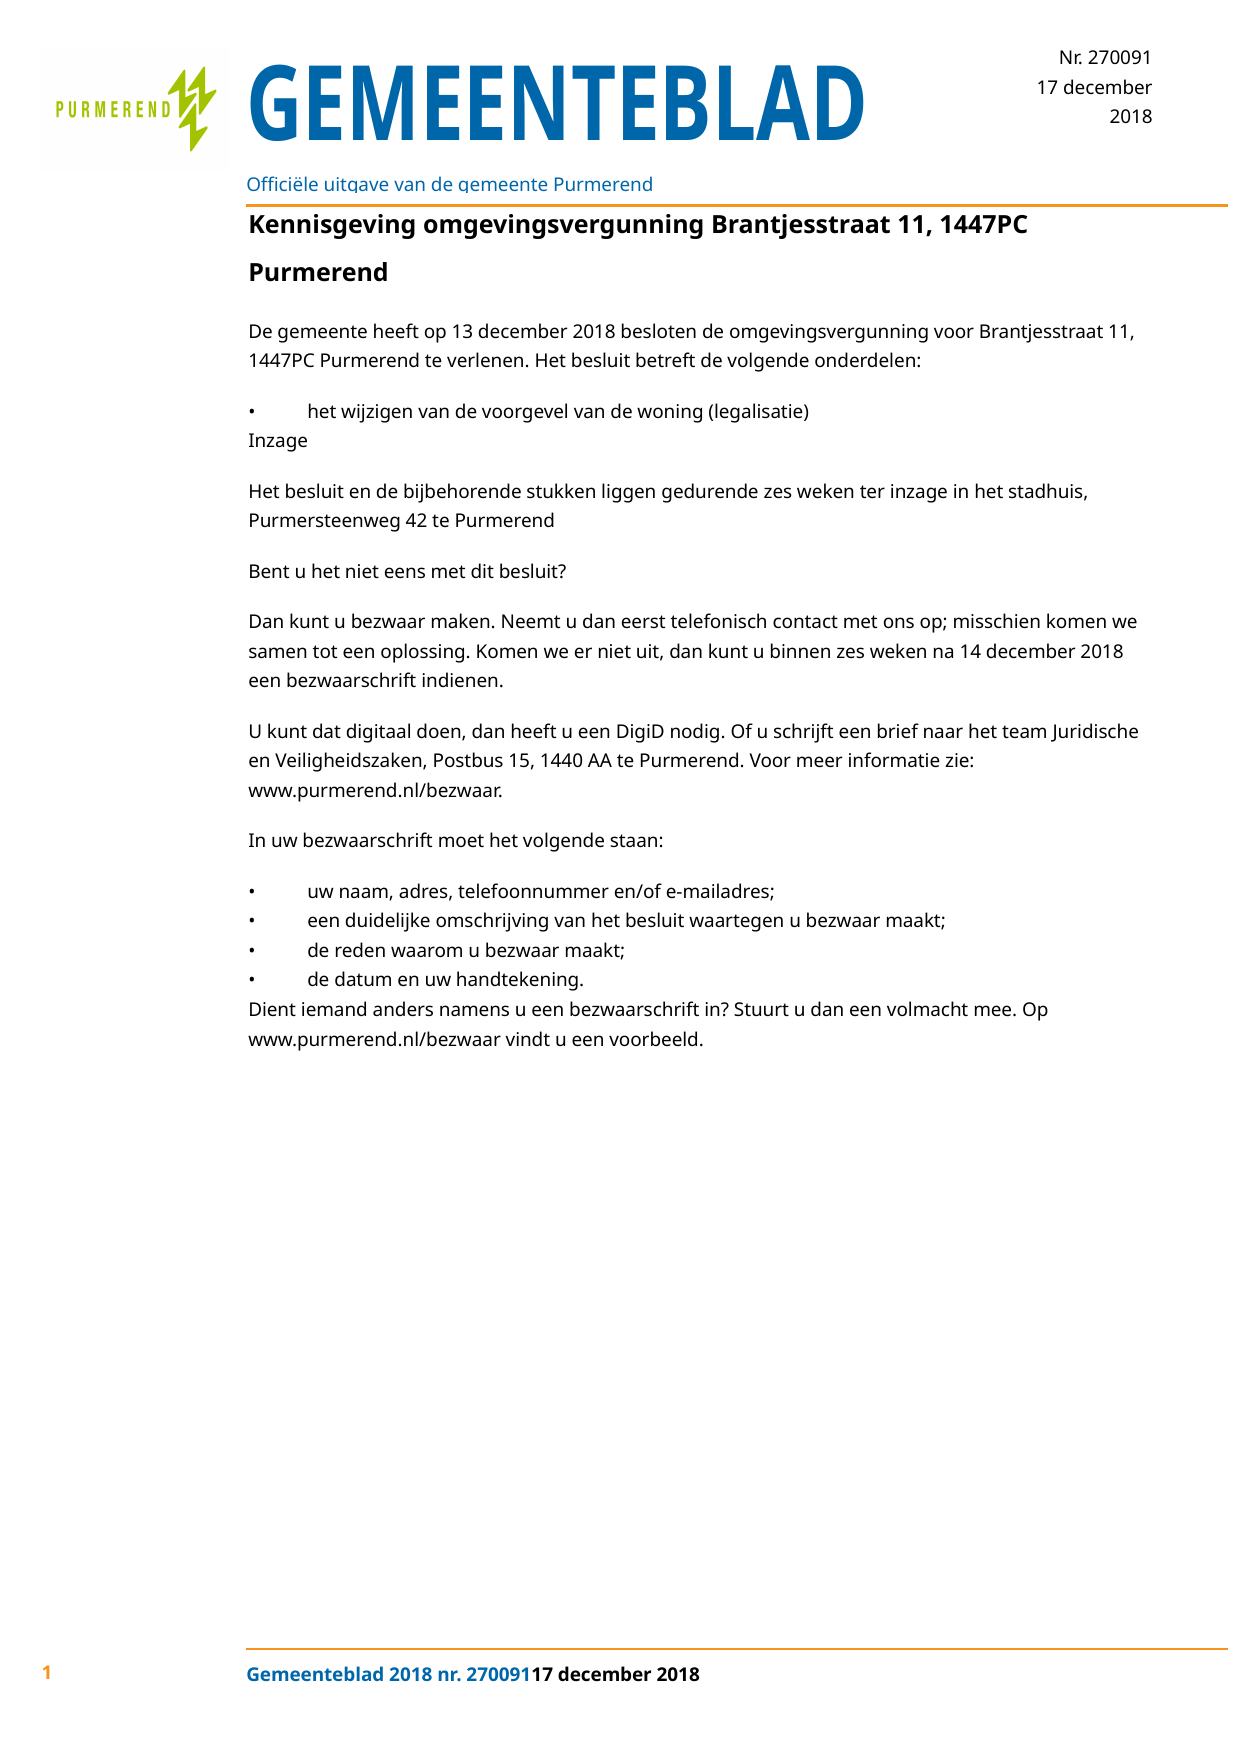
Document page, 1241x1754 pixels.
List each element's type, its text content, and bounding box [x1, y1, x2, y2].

text De gemeente heeft op 13 december 2018 besloten de omgevingsvergunning voor Brantjesstraat 11, 1447PC Purmerend te verlenen. Het besluit betreft de volgende onderdelen: [248, 318, 1152, 373]
text U kunt dat digitaal doen, dan heeft u een DigiD nodig. Of u schrijft een brief naar het team Juridische en Veiligheidszaken, Postbus 15, 1440 AA te Purmerend. Voor meer informatie zie: www.purmerend.nl/bezwaar. [248, 718, 1152, 803]
list de reden waarom u bezwaar maakt; [248, 937, 1152, 963]
picture [41, 47, 231, 172]
text Bent u het niet eens met dit besluit? [248, 558, 1152, 584]
list het wijzigen van de voorgevel van de woning (legalisatie) [248, 398, 1152, 424]
text Dan kunt u bezwaar maken. Neemt u dan eerst telefonisch contact met ons op; misschien komen we samen tot een oplossing. Komen we er niet uit, dan kunt u binnen zes weken na 14 december 2018 een bezwaarschrift indienen. [248, 608, 1152, 693]
text Kennisgeving omgevingsvergunning Brantjesstraat 11, 1447PC Purmerend [248, 207, 1152, 288]
text In uw bezwaarschrift moet het volgende staan: [248, 827, 1152, 853]
text Het besluit en de bijbehorende stukken liggen gedurende zes weken ter inzage in het stadhuis, Purmersteenweg 42 te Purmerend [248, 478, 1152, 533]
list uw naam, adres, telefoonnummer en/of e-mailadres; [248, 878, 1152, 904]
text Dient iemand anders namens u een bezwaarschrift in? Stuurt u dan een volmacht mee. Op www.purmerend.nl/bezwaar vindt u een voorbeeld. [248, 996, 1152, 1052]
list een duidelijke omschrijving van het besluit waartegen u bezwaar maakt; [248, 907, 1152, 933]
text Inzage [248, 427, 1152, 453]
list de datum en uw handtekening. [248, 967, 1152, 992]
